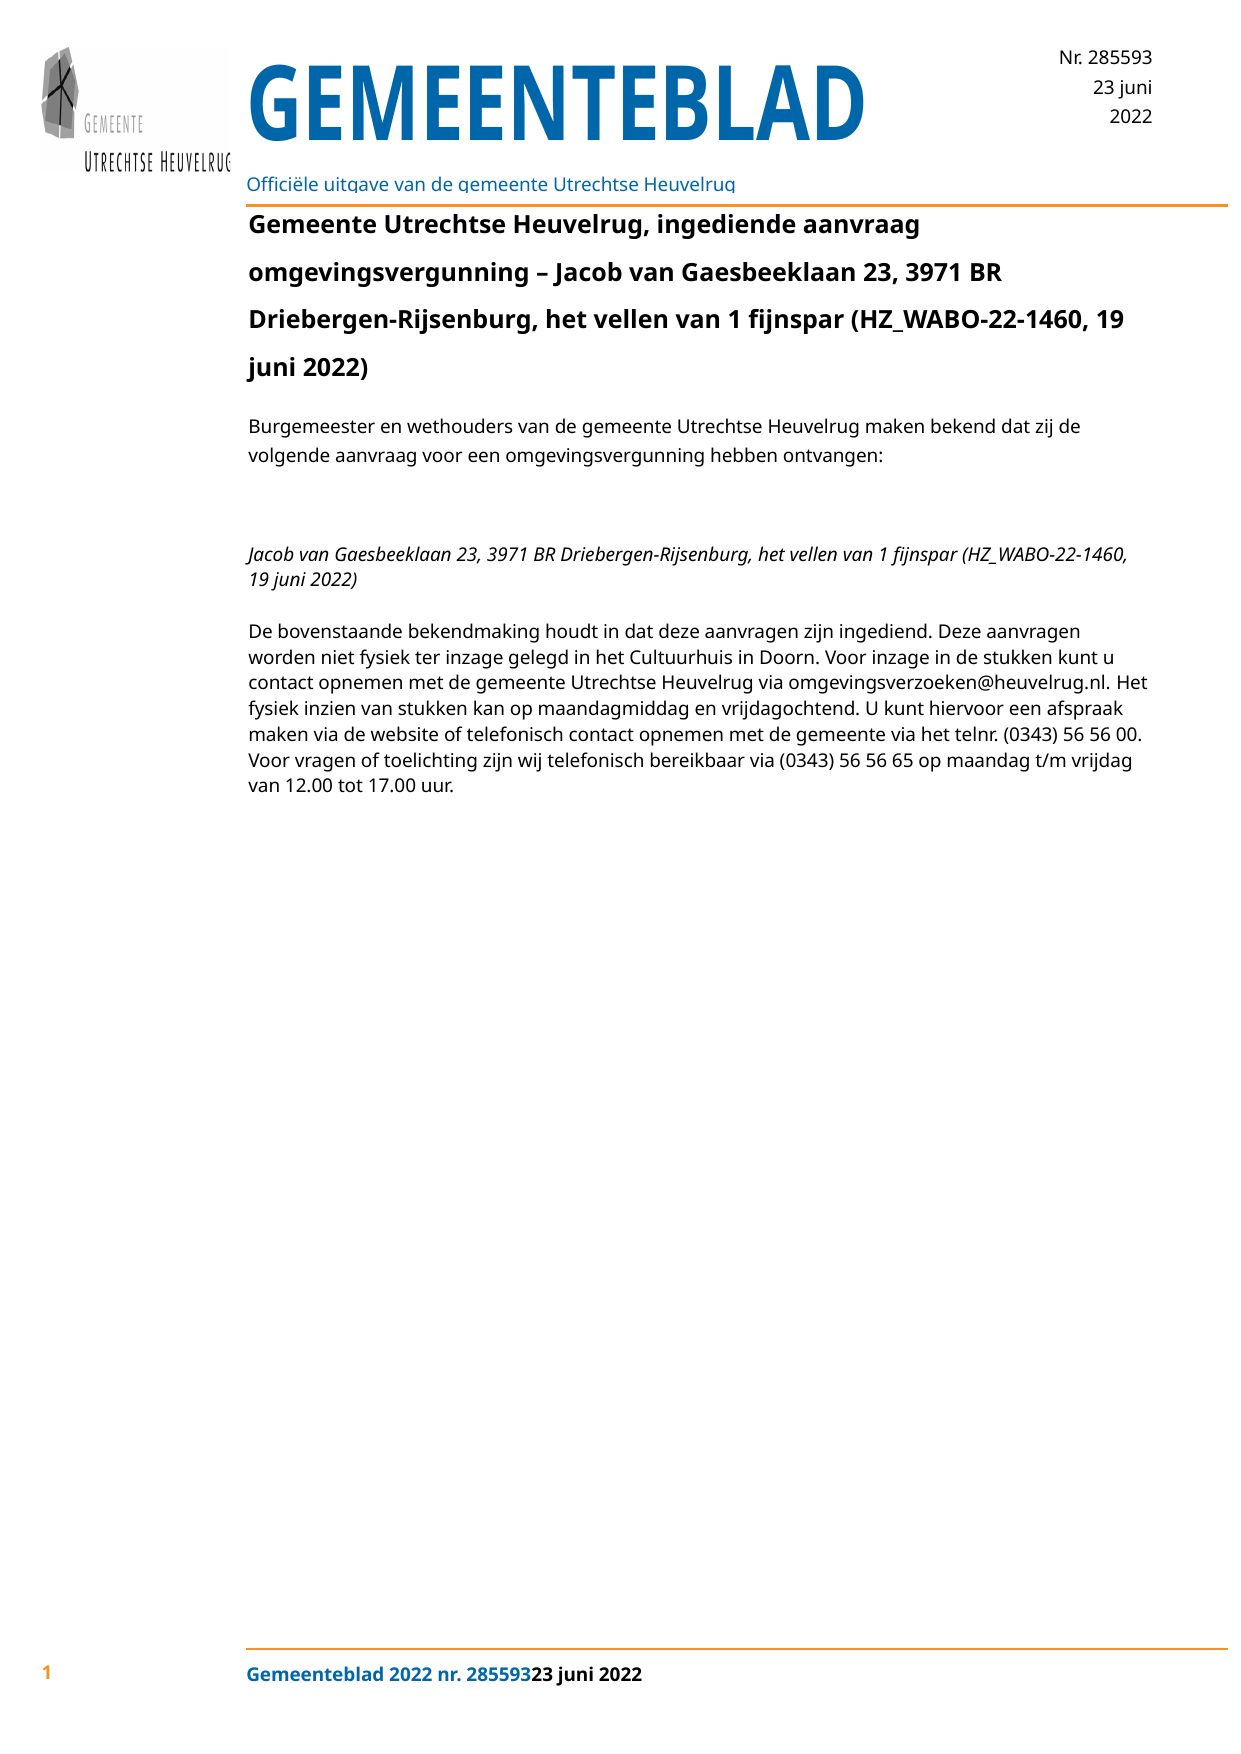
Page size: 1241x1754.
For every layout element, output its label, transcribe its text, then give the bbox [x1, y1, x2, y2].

text Jacob van Gaesbeeklaan 23, 3971 BR Driebergen-Rijsenburg, het vellen van 1 fijnspar (HZ_WABO-22-1460, 19 juni 2022) [248, 541, 1152, 592]
text Burgemeester en wethouders van de gemeente Utrechtse Heuvelrug maken bekend dat zij de volgende aanvraag voor een omgevingsvergunning hebben ontvangen: [248, 413, 1152, 468]
picture [41, 47, 231, 172]
text Gemeente Utrechtse Heuvelrug, ingediende aanvraag omgevingsvergunning – Jacob van Gaesbeeklaan 23, 3971 BR Driebergen-Rijsenburg, het vellen van 1 fijnspar (HZ_WABO-22-1460, 19 juni 2022) [248, 207, 1152, 384]
text De bovenstaande bekendmaking houdt in dat deze aanvragen zijn ingediend. Deze aanvragen worden niet fysiek ter inzage gelegd in het Cultuurhuis in Doorn. Voor inzage in de stukken kunt u contact opnemen met de gemeente Utrechtse Heuvelrug via omgevingsverzoeken@heuvelrug.nl. Het fysiek inzien van stukken kan op maandagmiddag en vrijdagochtend. U kunt hiervoor een afspraak maken via de website of telefonisch contact opnemen met de gemeente via het telnr. (0343) 56 56 00. Voor vragen of toelichting zijn wij telefonisch bereikbaar via (0343) 56 56 65 op maandag t/m vrijdag van 12.00 tot 17.00 uur. [248, 618, 1152, 798]
